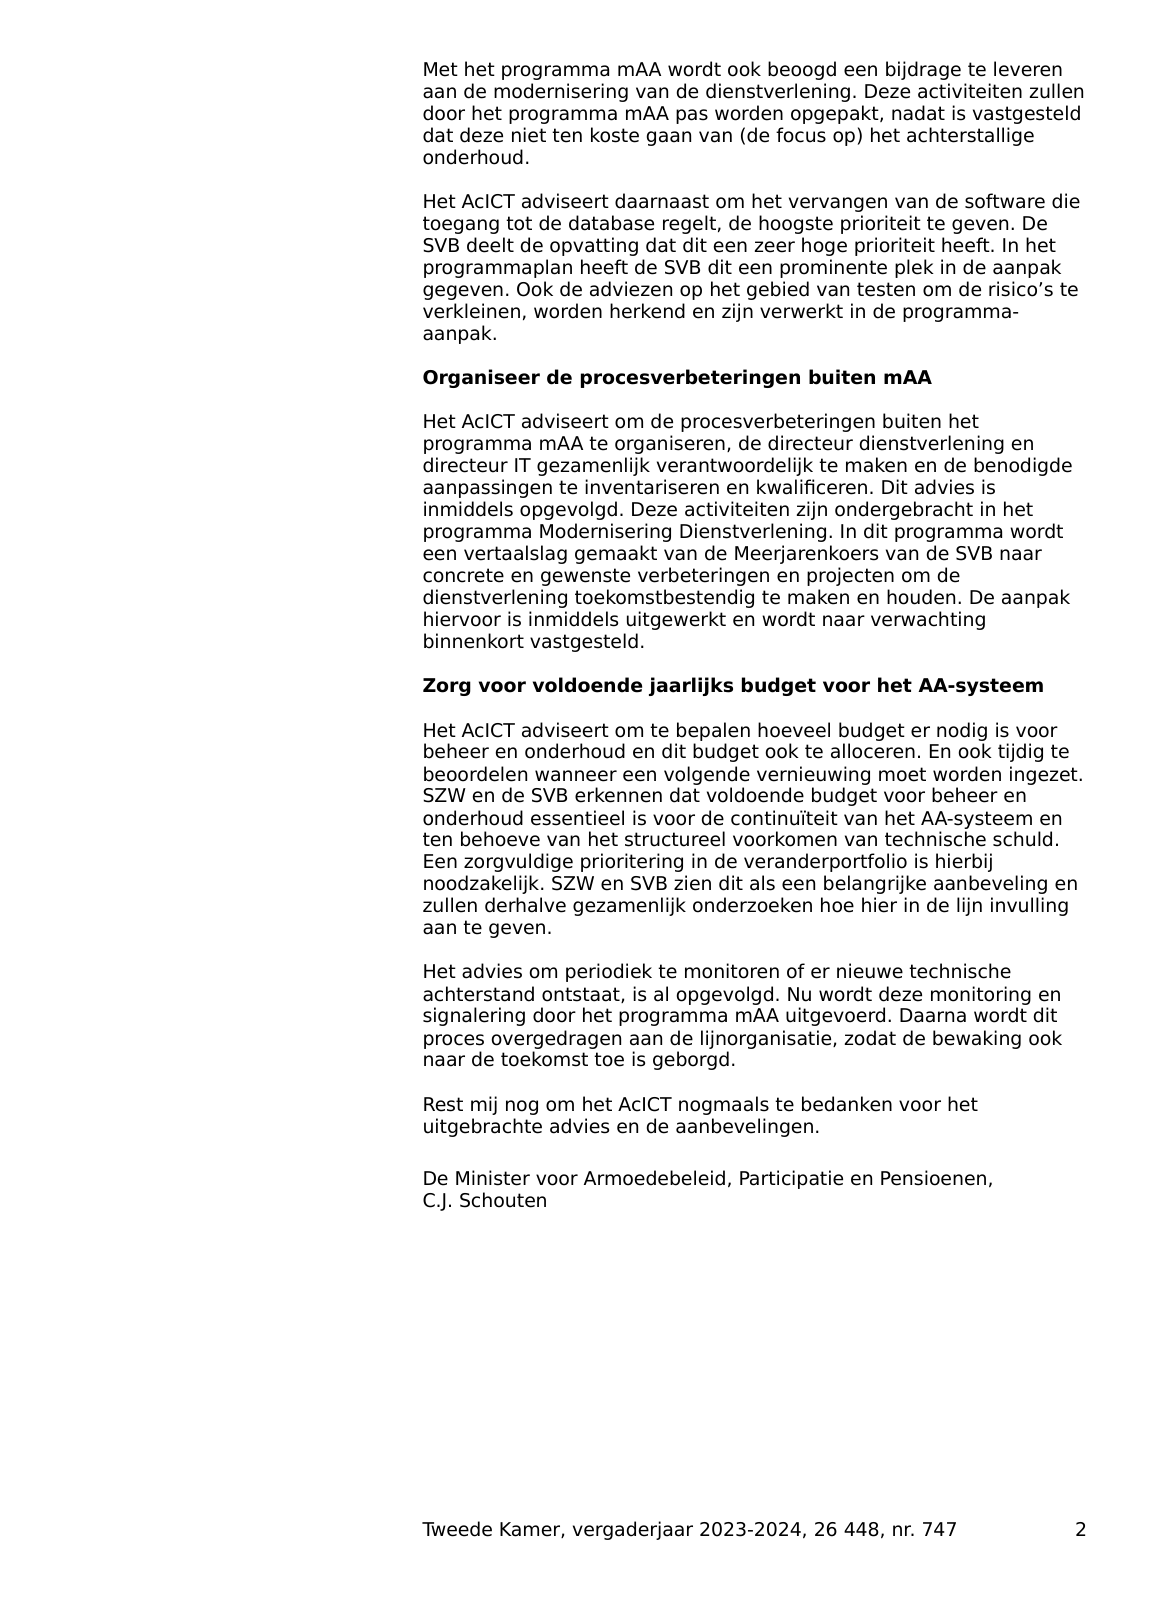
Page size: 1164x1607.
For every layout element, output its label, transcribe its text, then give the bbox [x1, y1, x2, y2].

text Het advies om periodiek te monitoren of er nieuwe technische achterstand ontstaat, is al opgevolgd. Nu wordt deze monitoring en signalering door het programma mAA uitgevoerd. Daarna wordt dit proces overgedragen aan de lijnorganisatie, zodat de bewaking ook naar de toekomst toe is geborgd. [422, 961, 1087, 1071]
text Rest mij nog om het AcICT nogmaals te bedanken voor het uitgebrachte advies en de aanbevelingen. [422, 1093, 1087, 1137]
text Het AcICT adviseert daarnaast om het vervangen van de software die toegang tot de database regelt, de hoogste prioriteit te geven. De SVB deelt de opvatting dat dit een zeer hoge prioriteit heeft. In het programmaplan heeft de SVB dit een prominente plek in de aanpak gegeven. Ook de adviezen op het gebied van testen om de risico’s te verkleinen, worden herkend en zijn verwerkt in de programma-aanpak. [422, 191, 1087, 345]
text Het AcICT adviseert om te bepalen hoeveel budget er nodig is voor beheer en onderhoud en dit budget ook te alloceren. En ook tijdig te beoordelen wanneer een volgende vernieuwing moet worden ingezet. SZW en de SVB erkennen dat voldoende budget voor beheer en onderhoud essentieel is voor de continuïteit van het AA-systeem en ten behoeve van het structureel voorkomen van technische schuld. Een zorgvuldige prioritering in de veranderportfolio is hierbij noodzakelijk. SZW en SVB zien dit als een belangrijke aanbeveling en zullen derhalve gezamenlijk onderzoeken hoe hier in de lijn invulling aan te geven. [422, 719, 1087, 939]
text Met het programma mAA wordt ook beoogd een bijdrage te leveren aan de modernisering van de dienstverlening. Deze activiteiten zullen door het programma mAA pas worden opgepakt, nadat is vastgesteld dat deze niet ten koste gaan van (de focus op) het achterstallige onderhoud. [422, 59, 1087, 169]
text De Minister voor Armoedebeleid, Participatie en Pensioenen, C.J. Schouten [422, 1167, 1087, 1211]
text Het AcICT adviseert om de procesverbeteringen buiten het programma mAA te organiseren, de directeur dienstverlening en directeur IT gezamenlijk verantwoordelijk te maken en de benodigde aanpassingen te inventariseren en kwalificeren. Dit advies is inmiddels opgevolgd. Deze activiteiten zijn ondergebracht in het programma Modernisering Dienstverlening. In dit programma wordt een vertaalslag gemaakt van de Meerjarenkoers van de SVB naar concrete en gewenste verbeteringen en projecten om de dienstverlening toekomstbestendig te maken en houden. De aanpak hiervoor is inmiddels uitgewerkt en wordt naar verwachting binnenkort vastgesteld. [422, 411, 1087, 653]
subtitle Zorg voor voldoende jaarlijks budget voor het AA-systeem [422, 675, 1087, 697]
subtitle Organiseer de procesverbeteringen buiten mAA [422, 367, 1087, 389]
